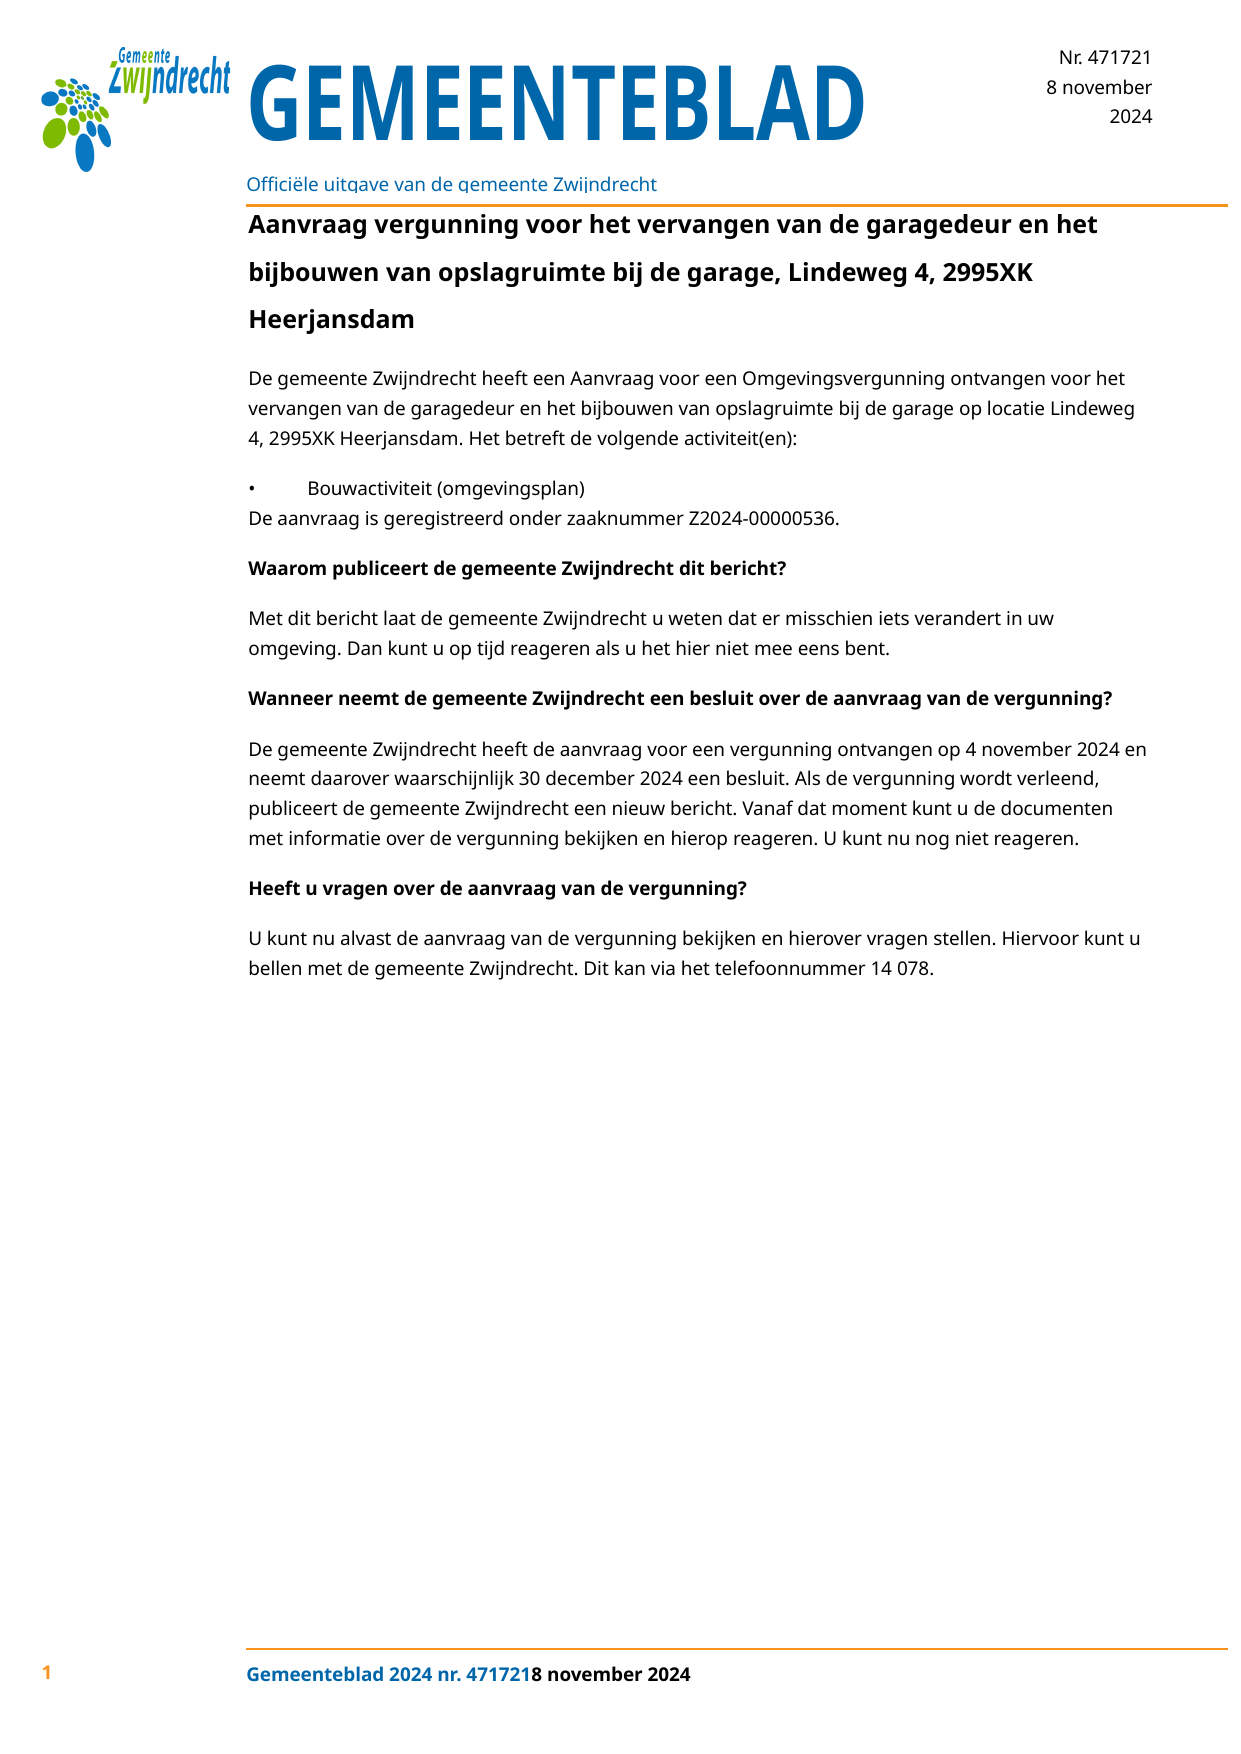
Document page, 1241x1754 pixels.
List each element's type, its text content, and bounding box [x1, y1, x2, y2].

text Waarom publiceert de gemeente Zwijndrecht dit bericht? [248, 555, 1152, 581]
text De gemeente Zwijndrecht heeft een Aanvraag voor een Omgevingsvergunning ontvangen voor het vervangen van de garagedeur en het bijbouwen van opslagruimte bij de garage op locatie Lindeweg 4, 2995XK Heerjansdam. Het betreft de volgende activiteit(en): [248, 366, 1152, 450]
text Wanneer neemt de gemeente Zwijndrecht een besluit over de aanvraag van de vergunning? [248, 686, 1152, 711]
text De aanvraag is geregistreerd onder zaaknummer Z2024-00000536. [248, 505, 1152, 530]
text U kunt nu alvast de aanvraag van de vergunning bekijken en hierover vragen stellen. Hiervoor kunt u bellen met de gemeente Zwijndrecht. Dit kan via het telefoonnummer 14 078. [248, 926, 1152, 981]
text Aanvraag vergunning voor het vervangen van de garagedeur en het bijbouwen van opslagruimte bij de garage, Lindeweg 4, 2995XK Heerjansdam [248, 207, 1152, 336]
text Met dit bericht laat de gemeente Zwijndrecht u weten dat er misschien iets verandert in uw omgeving. Dan kunt u op tijd reageren als u het hier niet mee eens bent. [248, 606, 1152, 661]
picture [41, 47, 231, 172]
text Heeft u vragen over de aanvraag van de vergunning? [248, 875, 1152, 901]
text De gemeente Zwijndrecht heeft de aanvraag voor een vergunning ontvangen op 4 november 2024 en neemt daarover waarschijnlijk 30 december 2024 een besluit. Als de vergunning wordt verleend, publiceert de gemeente Zwijndrecht een nieuw bericht. Vanaf dat moment kunt u de documenten met informatie over de vergunning bekijken en hierop reageren. U kunt nu nog niet reageren. [248, 736, 1152, 850]
list Bouwactiviteit (omgevingsplan) [248, 475, 1152, 501]
